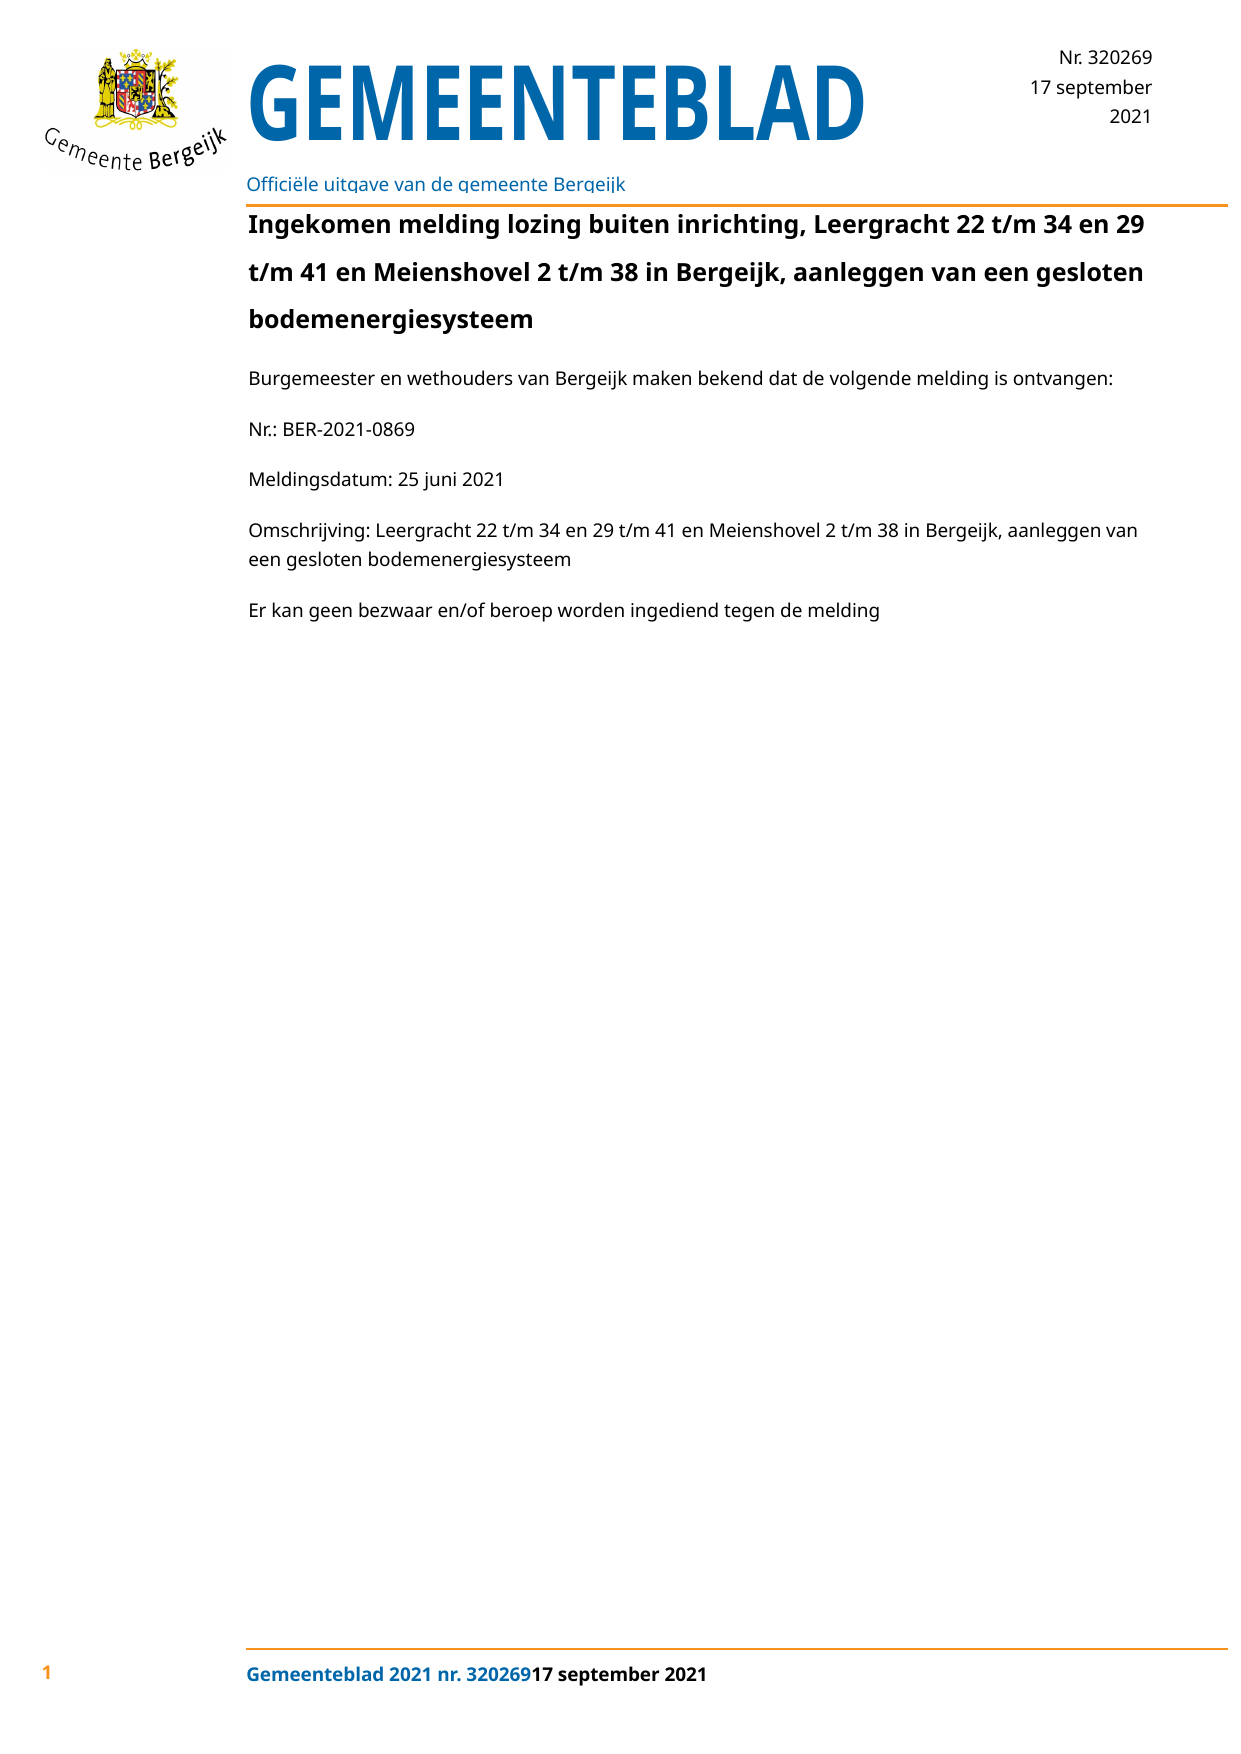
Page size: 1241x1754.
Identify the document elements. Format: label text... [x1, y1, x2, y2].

text Ingekomen melding lozing buiten inrichting, Leergracht 22 t/m 34 en 29 t/m 41 en Meienshovel 2 t/m 38 in Bergeijk, aanleggen van een gesloten bodemenergiesysteem [248, 207, 1152, 336]
text Er kan geen bezwaar en/of beroep worden ingediend tegen de melding [248, 597, 1152, 622]
text Burgemeester en wethouders van Bergeijk maken bekend dat de volgende melding is ontvangen: [248, 366, 1152, 391]
picture [41, 47, 231, 172]
text Nr.: BER-2021-0869 [248, 416, 1152, 442]
text Meldingsdatum: 25 juni 2021 [248, 466, 1152, 492]
text Omschrijving: Leergracht 22 t/m 34 en 29 t/m 41 en Meienshovel 2 t/m 38 in Bergeijk, aanleggen van een gesloten bodemenergiesysteem [248, 517, 1152, 572]
